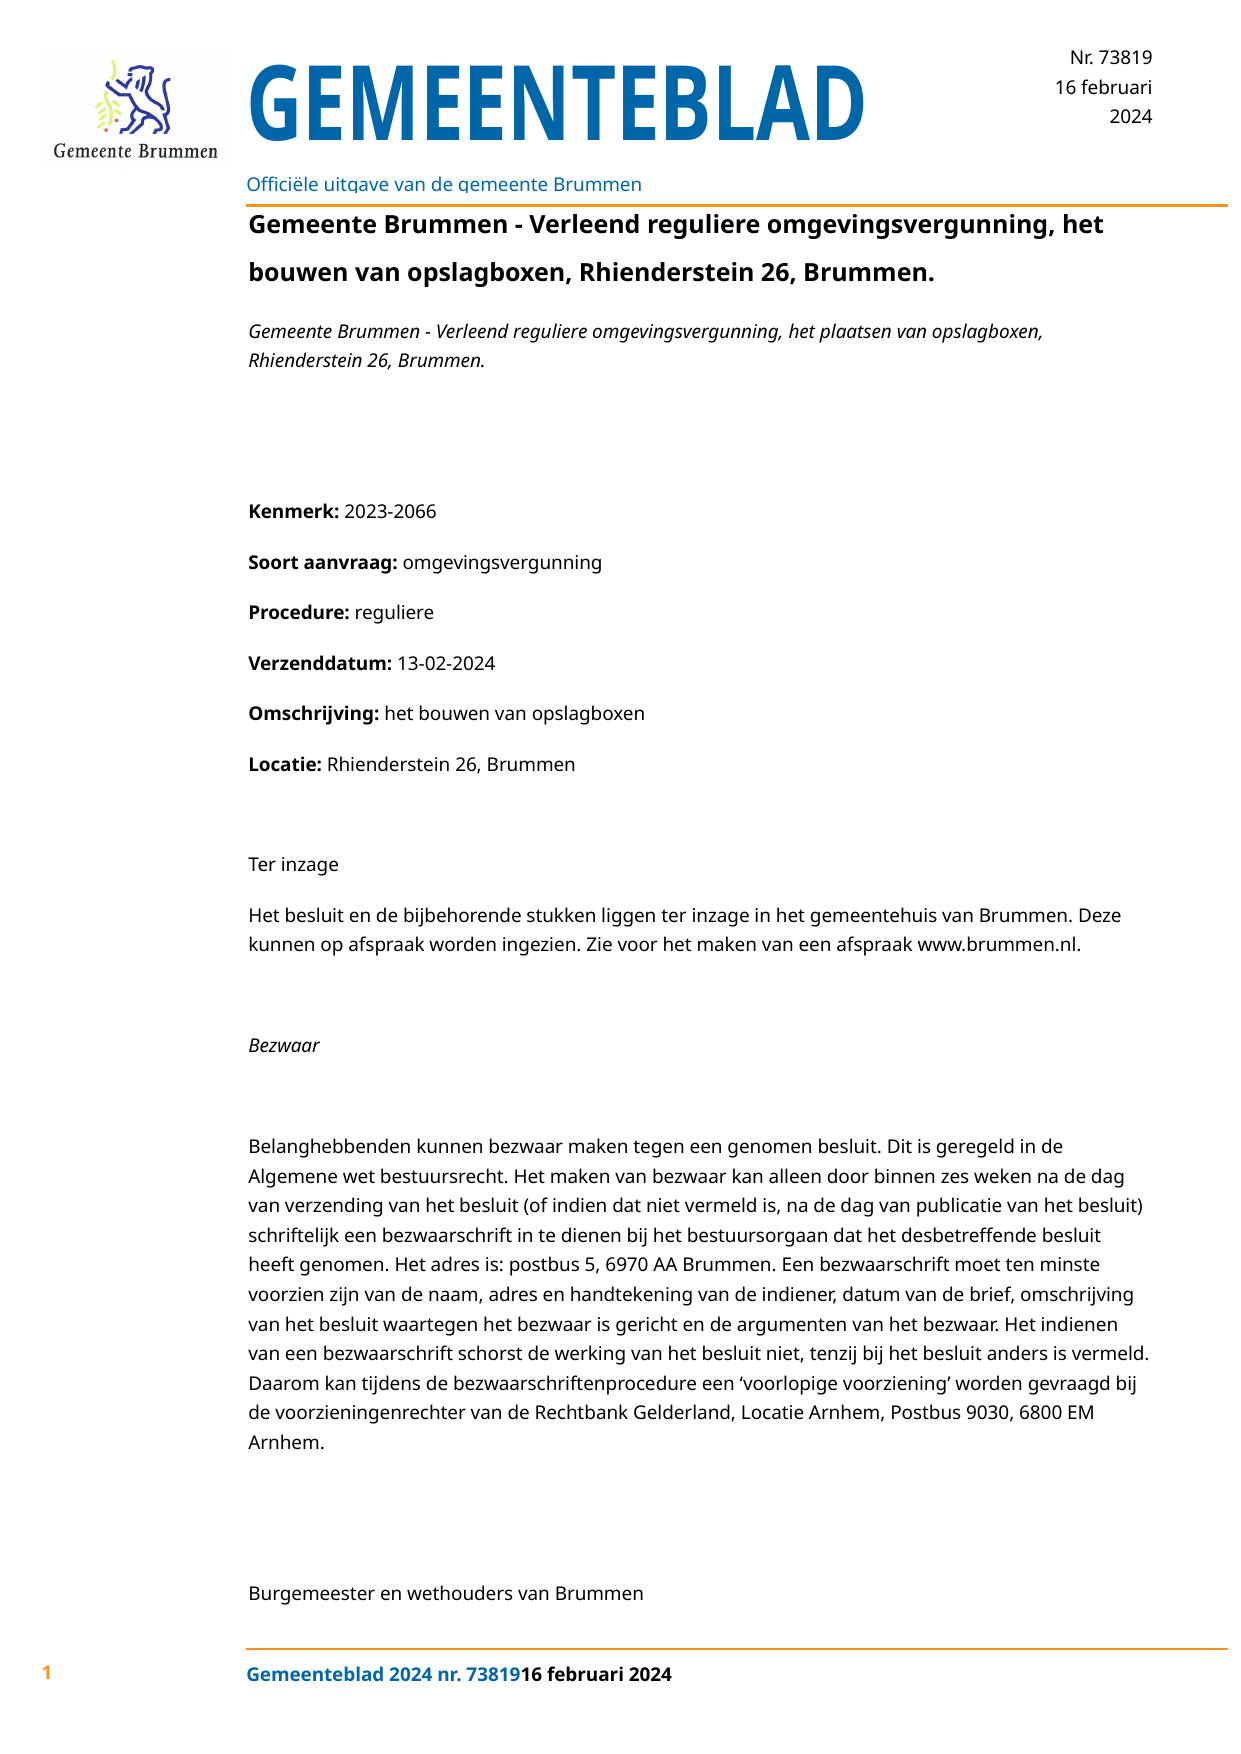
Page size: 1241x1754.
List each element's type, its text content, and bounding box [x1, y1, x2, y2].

text Het besluit en de bijbehorende stukken liggen ter inzage in het gemeentehuis van Brummen. Deze kunnen op afspraak worden ingezien. Zie voor het maken van een afspraak www.brummen.nl. [248, 902, 1152, 957]
text Ter inzage [248, 852, 1152, 877]
text Verzenddatum: 13-02-2024 [248, 650, 1152, 676]
text Bezwaar [248, 1032, 1152, 1058]
picture [41, 47, 231, 172]
text Gemeente Brummen - Verleend reguliere omgevingsvergunning, het bouwen van opslagboxen, Rhienderstein 26, Brummen. [248, 207, 1152, 288]
text Kenmerk: 2023-2066 [248, 499, 1152, 524]
text Locatie: Rhienderstein 26, Brummen [248, 751, 1152, 777]
text Procedure: reguliere [248, 599, 1152, 625]
text Belanghebbenden kunnen bezwaar maken tegen een genomen besluit. Dit is geregeld in de Algemene wet bestuursrecht. Het maken van bezwaar kan alleen door binnen zes weken na de dag van verzending van het besluit (of indien dat niet vermeld is, na de dag van publicatie van het besluit) schriftelijk een bezwaarschrift in te dienen bij het bestuursorgaan dat het desbetreffende besluit heeft genomen. Het adres is: postbus 5, 6970 AA Brummen. Een bezwaarschrift moet ten minste voorzien zijn van de naam, adres en handtekening van de indiener, datum van de brief, omschrijving van het besluit waartegen het bezwaar is gericht en de argumenten van het bezwaar. Het indienen van een bezwaarschrift schorst de werking van het besluit niet, tenzij bij het besluit anders is vermeld. Daarom kan tijdens de bezwaarschriftenprocedure een ‘voorlopige voorziening’ worden gevraagd bij de voorzieningenrechter van de Rechtbank Gelderland, Locatie Arnhem, Postbus 9030, 6800 EM Arnhem. [248, 1133, 1152, 1455]
text Burgemeester en wethouders van Brummen [248, 1580, 1152, 1606]
text Omschrijving: het bouwen van opslagboxen [248, 700, 1152, 726]
text Gemeente Brummen - Verleend reguliere omgevingsvergunning, het plaatsen van opslagboxen, Rhienderstein 26, Brummen. [248, 318, 1152, 373]
text Soort aanvraag: omgevingsvergunning [248, 549, 1152, 575]
